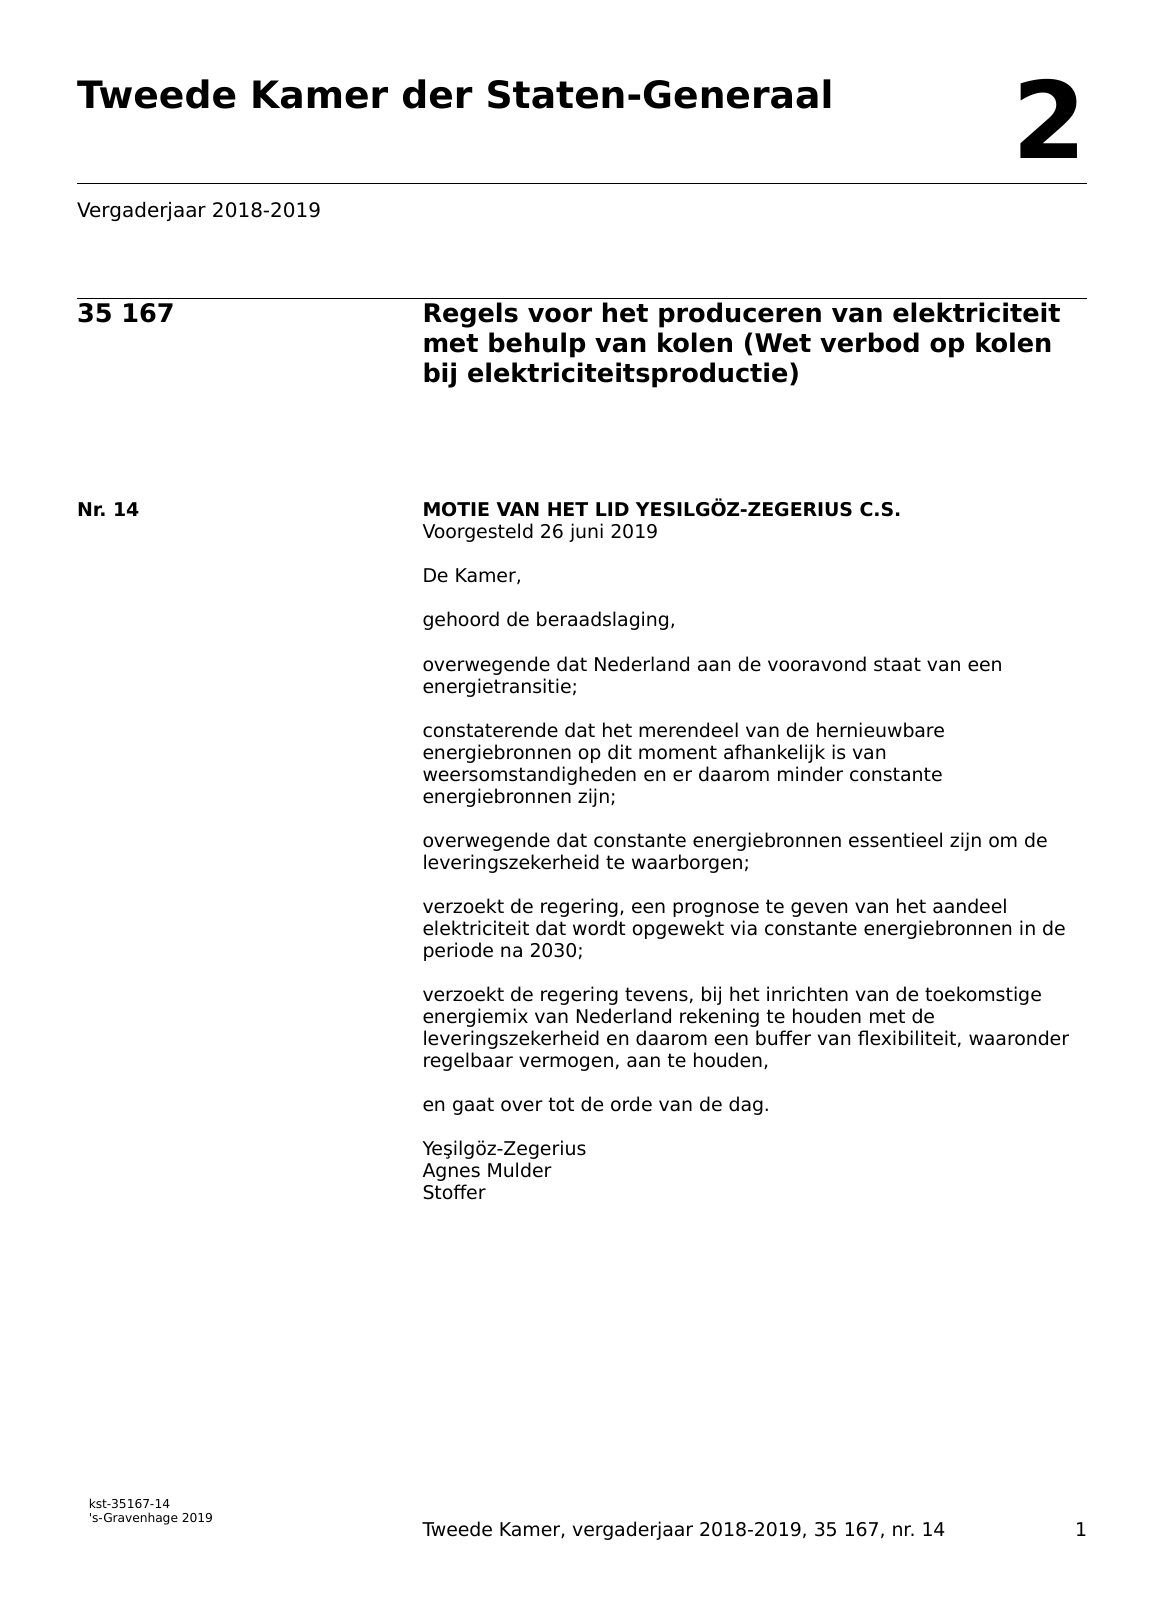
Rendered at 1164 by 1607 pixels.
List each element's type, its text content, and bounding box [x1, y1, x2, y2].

text Stoffer [422, 1182, 1087, 1204]
table_header Tweede Kamer der Staten-Generaal [77, 59, 886, 183]
text 's-Gravenhage 2019 [88, 1511, 323, 1525]
text verzoekt de regering tevens, bij het inrichten van de toekomstige energiemix van Nederland rekening te houden met de leveringszekerheid en daarom een buffer van flexibiliteit, waaronder regelbaar vermogen, aan te houden, [422, 984, 1087, 1072]
subtitle Nr. 14 MOTIE VAN HET LID YESILGÖZ-ZEGERIUS C.S. [77, 499, 1087, 521]
text gehoord de beraadslaging, [422, 609, 1087, 631]
text overwegende dat constante energiebronnen essentieel zijn om de leveringszekerheid te waarborgen; [422, 830, 1087, 874]
subtitle 35 167 Regels voor het produceren van elektriciteit met behulp van kolen (Wet verbod op kolen bij elektriciteitsproductie) [77, 299, 1087, 388]
text en gaat over tot de orde van de dag. [422, 1094, 1087, 1116]
table_cell Vergaderjaar 2018-2019 [77, 184, 1087, 298]
text Voorgesteld 26 juni 2019 [422, 521, 1087, 543]
text Agnes Mulder [422, 1160, 1087, 1182]
text constaterende dat het merendeel van de hernieuwbare energiebronnen op dit moment afhankelijk is van weersomstandigheden en er daarom minder constante energiebronnen zijn; [422, 720, 1087, 808]
text Yeşilgöz-Zegerius [422, 1138, 1087, 1160]
text verzoekt de regering, een prognose te geven van het aandeel elektriciteit dat wordt opgewekt via constante energiebronnen in de periode na 2030; [422, 896, 1087, 962]
table_header 2 [886, 59, 1087, 183]
text overwegende dat Nederland aan de vooravond staat van een energietransitie; [422, 653, 1087, 697]
text De Kamer, [422, 565, 1087, 587]
text kst-35167-14 [88, 1497, 323, 1511]
